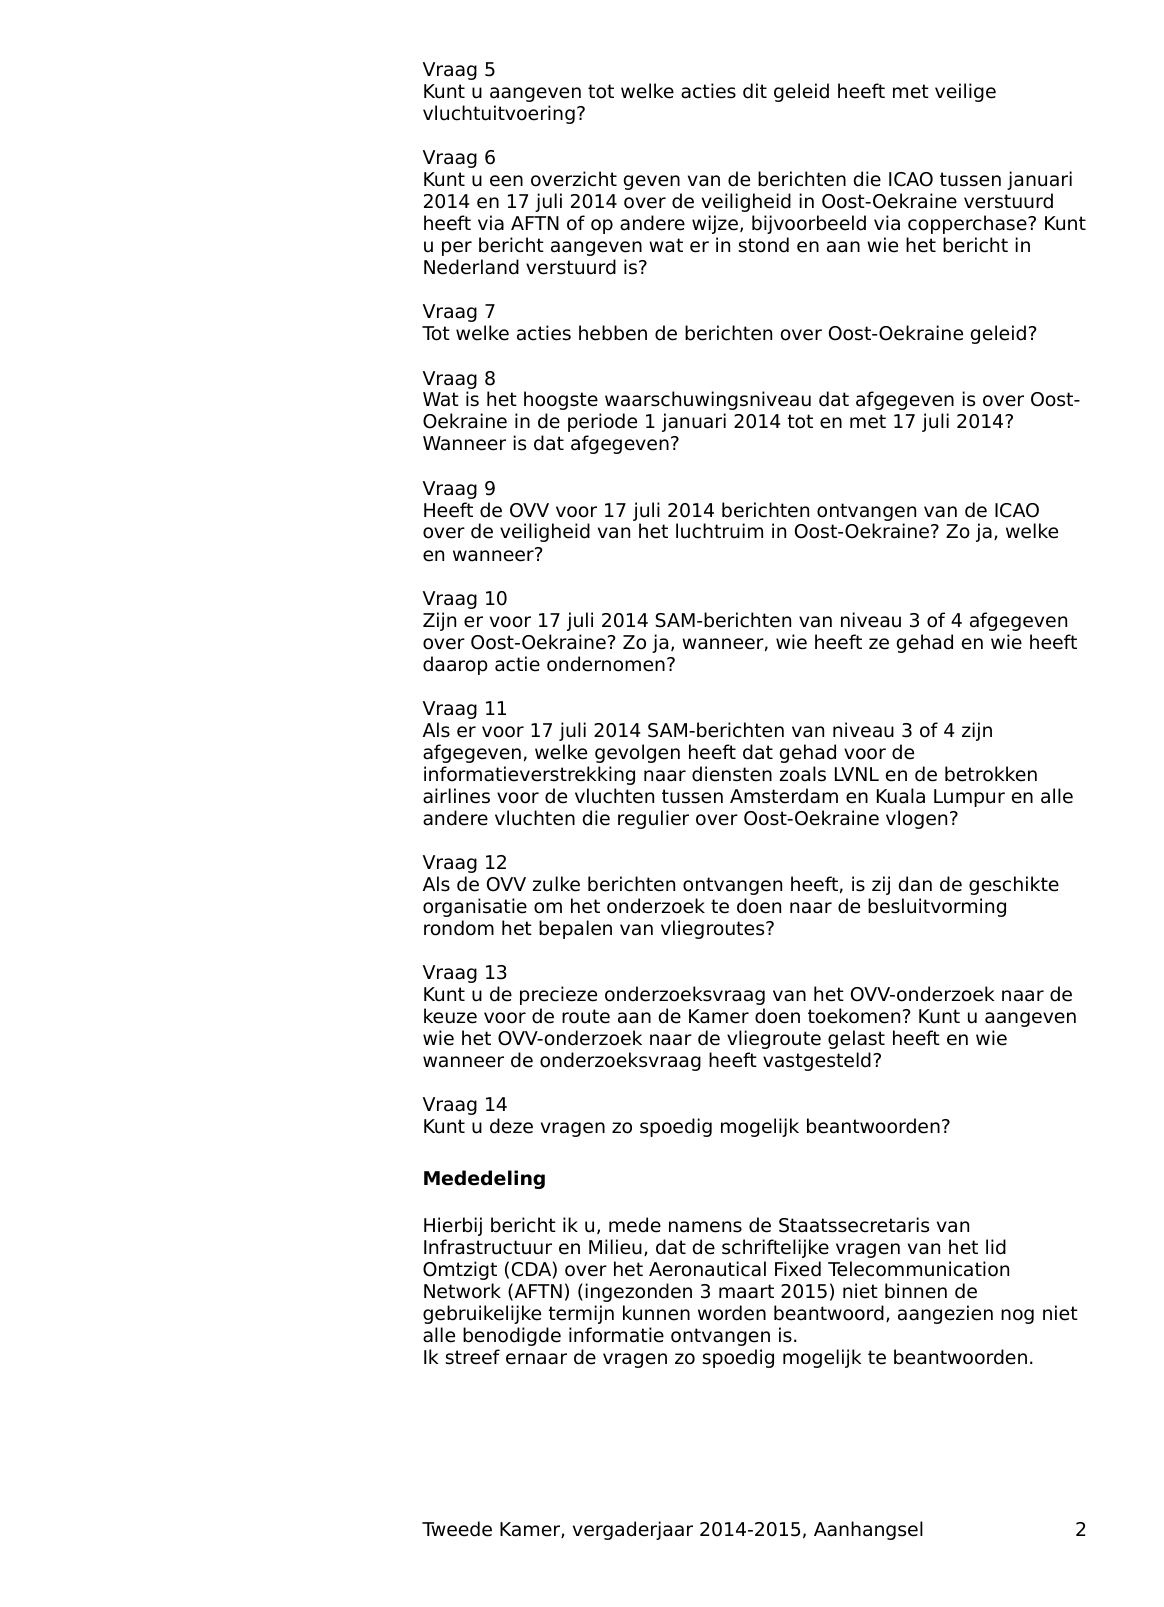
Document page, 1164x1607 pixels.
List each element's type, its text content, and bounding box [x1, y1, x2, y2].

text Kunt u deze vragen zo spoedig mogelijk beantwoorden? [422, 1116, 1087, 1138]
text Wat is het hoogste waarschuwingsniveau dat afgegeven is over Oost-Oekraine in de periode 1 januari 2014 tot en met 17 juli 2014? Wanneer is dat afgegeven? [422, 389, 1087, 455]
text Vraag 8 [422, 367, 1087, 389]
text Als er voor 17 juli 2014 SAM-berichten van niveau 3 of 4 zijn afgegeven, welke gevolgen heeft dat gehad voor de informatieverstrekking naar diensten zoals LVNL en de betrokken airlines voor de vluchten tussen Amsterdam en Kuala Lumpur en alle andere vluchten die regulier over Oost-Oekraine vlogen? [422, 720, 1087, 829]
text Tot welke acties hebben de berichten over Oost-Oekraine geleid? [422, 323, 1087, 345]
text Heeft de OVV voor 17 juli 2014 berichten ontvangen van de ICAO over de veiligheid van het luchtruim in Oost-Oekraine? Zo ja, welke en wanneer? [422, 499, 1087, 565]
text Als de OVV zulke berichten ontvangen heeft, is zij dan de geschikte organisatie om het onderzoek te doen naar de besluitvorming rondom het bepalen van vliegroutes? [422, 874, 1087, 940]
text Vraag 14 [422, 1094, 1087, 1116]
text Kunt u aangeven tot welke acties dit geleid heeft met veilige vluchtuitvoering? [422, 81, 1087, 125]
text Vraag 9 [422, 477, 1087, 499]
text Vraag 13 [422, 962, 1087, 984]
text Hierbij bericht ik u, mede namens de Staatssecretaris van Infrastructuur en Milieu, dat de schriftelijke vragen van het lid Omtzigt (CDA) over het Aeronautical Fixed Telecommunication Network (AFTN) (ingezonden 3 maart 2015) niet binnen de gebruikelijke termijn kunnen worden beantwoord, aangezien nog niet alle benodigde informatie ontvangen is. [422, 1215, 1087, 1347]
text Zijn er voor 17 juli 2014 SAM-berichten van niveau 3 of 4 afgegeven over Oost-Oekraine? Zo ja, wanneer, wie heeft ze gehad en wie heeft daarop actie ondernomen? [422, 609, 1087, 676]
subtitle Mededeling [422, 1168, 1087, 1190]
text Vraag 12 [422, 852, 1087, 874]
text Vraag 6 [422, 147, 1087, 169]
text Vraag 5 [422, 59, 1087, 81]
text Vraag 11 [422, 698, 1087, 720]
text Ik streef ernaar de vragen zo spoedig mogelijk te beantwoorden. [422, 1347, 1087, 1369]
text Kunt u de precieze onderzoeksvraag van het OVV-onderzoek naar de keuze voor de route aan de Kamer doen toekomen? Kunt u aangeven wie het OVV-onderzoek naar de vliegroute gelast heeft en wie wanneer de onderzoeksvraag heeft vastgesteld? [422, 984, 1087, 1072]
text Vraag 10 [422, 588, 1087, 609]
text Vraag 7 [422, 301, 1087, 323]
text Kunt u een overzicht geven van de berichten die ICAO tussen januari 2014 en 17 juli 2014 over de veiligheid in Oost-Oekraine verstuurd heeft via AFTN of op andere wijze, bijvoorbeeld via copperchase? Kunt u per bericht aangeven wat er in stond en aan wie het bericht in Nederland verstuurd is? [422, 169, 1087, 279]
